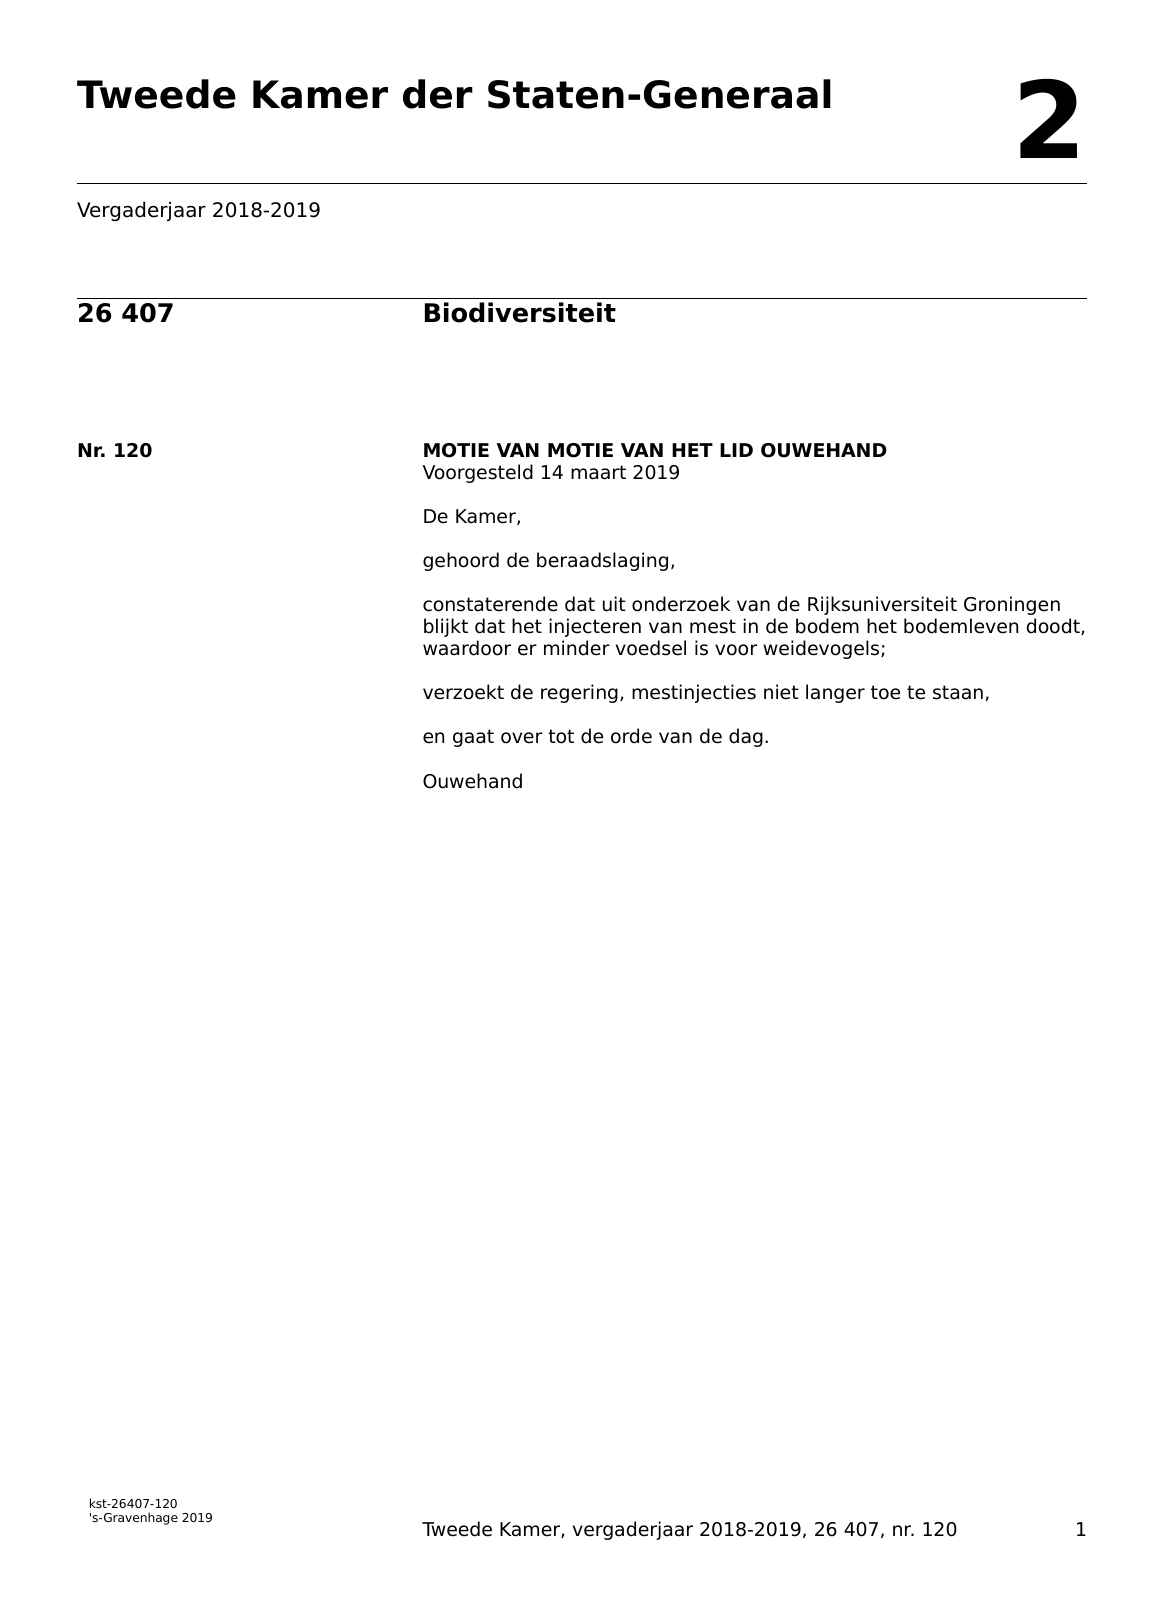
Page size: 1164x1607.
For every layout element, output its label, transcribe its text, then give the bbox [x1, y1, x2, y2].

text 's-Gravenhage 2019 [88, 1511, 323, 1525]
subtitle Nr. 120 MOTIE VAN MOTIE VAN HET LID OUWEHAND [77, 440, 1087, 462]
text gehoord de beraadslaging, [422, 550, 1087, 572]
text constaterende dat uit onderzoek van de Rijksuniversiteit Groningen blijkt dat het injecteren van mest in de bodem het bodemleven doodt, waardoor er minder voedsel is voor weidevogels; [422, 594, 1087, 660]
text Voorgesteld 14 maart 2019 [422, 462, 1087, 484]
table_header 2 [886, 59, 1087, 183]
text De Kamer, [422, 506, 1087, 528]
text verzoekt de regering, mestinjecties niet langer toe te staan, [422, 682, 1087, 704]
text en gaat over tot de orde van de dag. [422, 726, 1087, 748]
table_cell Vergaderjaar 2018-2019 [77, 184, 1087, 298]
text Ouwehand [422, 771, 1087, 793]
text kst-26407-120 [88, 1497, 323, 1511]
subtitle 26 407 Biodiversiteit [77, 299, 1087, 329]
table_header Tweede Kamer der Staten-Generaal [77, 59, 886, 183]
